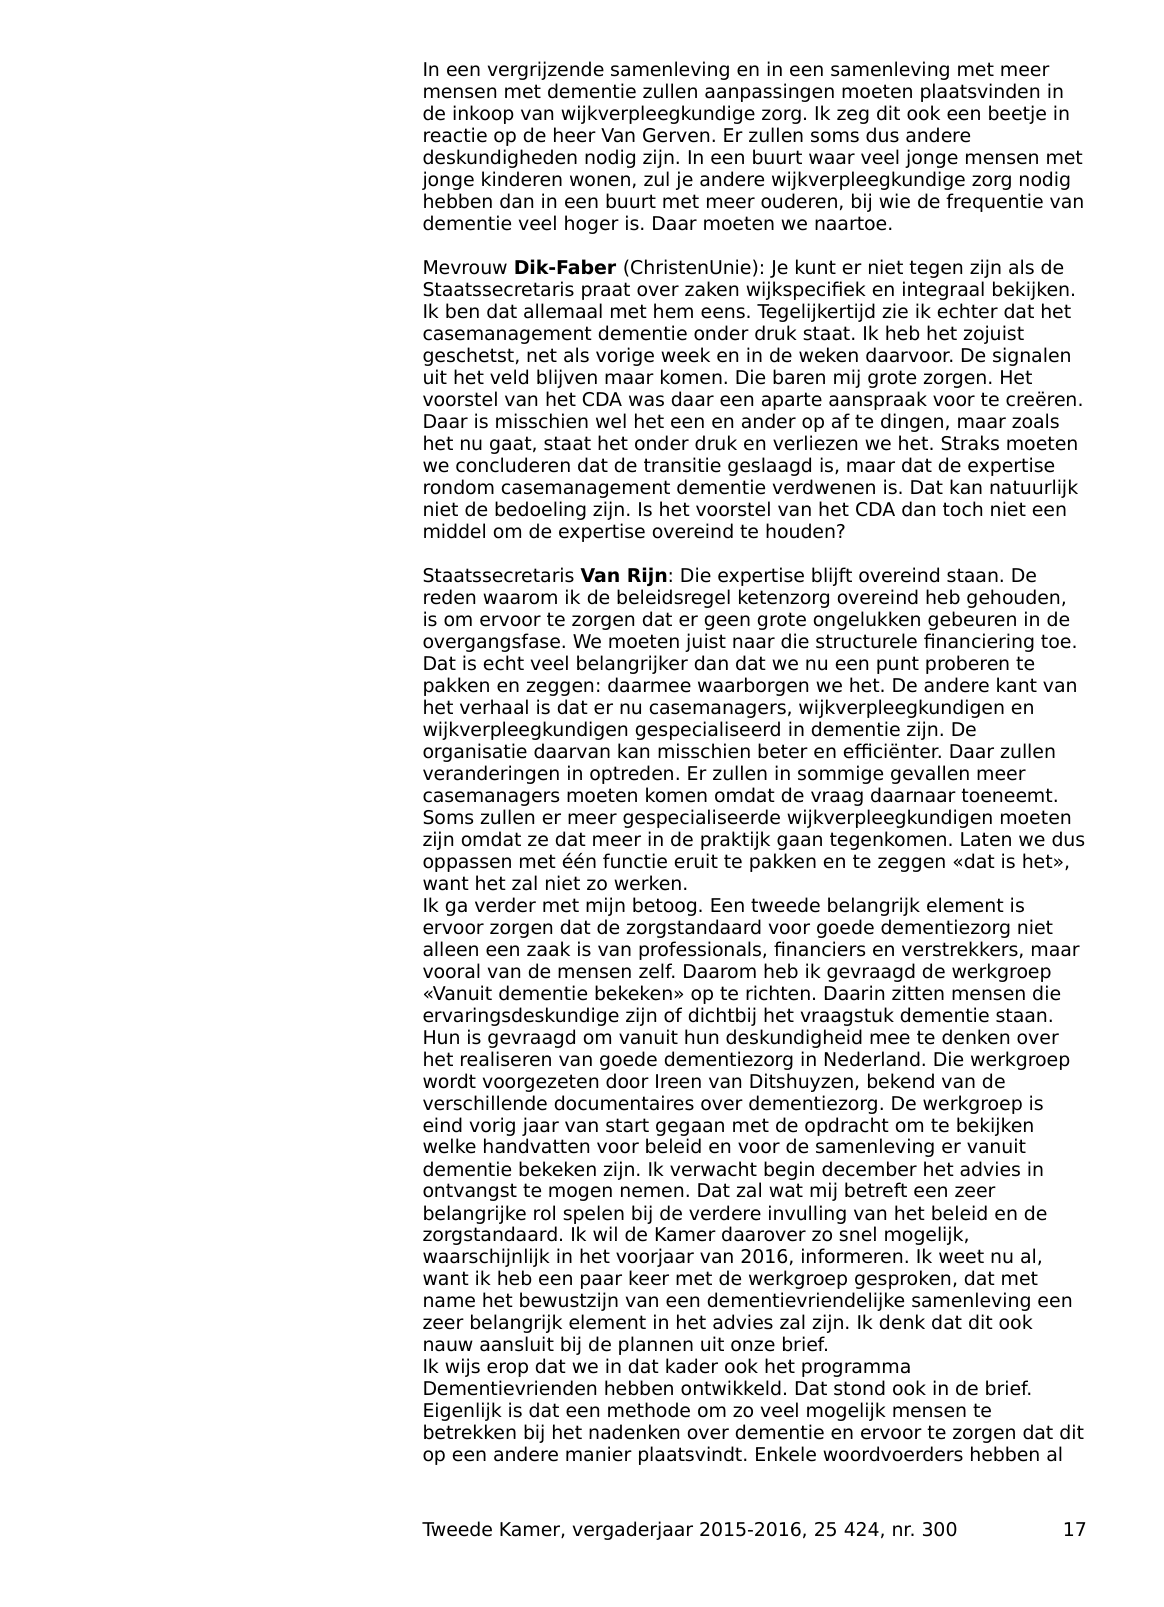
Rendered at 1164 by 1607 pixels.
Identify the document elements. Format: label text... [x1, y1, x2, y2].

text Ik wijs erop dat we in dat kader ook het programma Dementievrienden hebben ontwikkeld. Dat stond ook in de brief. Eigenlijk is dat een methode om zo veel mogelijk mensen te betrekken bij het nadenken over dementie en ervoor te zorgen dat dit op een andere manier plaatsvindt. Enkele woordvoerders hebben al [422, 1356, 1087, 1466]
text Ik ga verder met mijn betoog. Een tweede belangrijk element is ervoor zorgen dat de zorgstandaard voor goede dementiezorg niet alleen een zaak is van professionals, financiers en verstrekkers, maar vooral van de mensen zelf. Daarom heb ik gevraagd de werkgroep «Vanuit dementie bekeken» op te richten. Daarin zitten mensen die ervaringsdeskundige zijn of dichtbij het vraagstuk dementie staan. Hun is gevraagd om vanuit hun deskundigheid mee te denken over het realiseren van goede dementiezorg in Nederland. Die werkgroep wordt voorgezeten door Ireen van Ditshuyzen, bekend van de verschillende documentaires over dementiezorg. De werkgroep is eind vorig jaar van start gegaan met de opdracht om te bekijken welke handvatten voor beleid en voor de samenleving er vanuit dementie bekeken zijn. Ik verwacht begin december het advies in ontvangst te mogen nemen. Dat zal wat mij betreft een zeer belangrijke rol spelen bij de verdere invulling van het beleid en de zorgstandaard. Ik wil de Kamer daarover zo snel mogelijk, waarschijnlijk in het voorjaar van 2016, informeren. Ik weet nu al, want ik heb een paar keer met de werkgroep gesproken, dat met name het bewustzijn van een dementievriendelijke samenleving een zeer belangrijk element in het advies zal zijn. Ik denk dat dit ook nauw aansluit bij de plannen uit onze brief. [422, 895, 1087, 1356]
text In een vergrijzende samenleving en in een samenleving met meer mensen met dementie zullen aanpassingen moeten plaatsvinden in de inkoop van wijkverpleegkundige zorg. Ik zeg dit ook een beetje in reactie op de heer Van Gerven. Er zullen soms dus andere deskundigheden nodig zijn. In een buurt waar veel jonge mensen met jonge kinderen wonen, zul je andere wijkverpleegkundige zorg nodig hebben dan in een buurt met meer ouderen, bij wie de frequentie van dementie veel hoger is. Daar moeten we naartoe. [422, 59, 1087, 235]
text Mevrouw Dik-Faber (ChristenUnie): Je kunt er niet tegen zijn als de Staatssecretaris praat over zaken wijkspecifiek en integraal bekijken. Ik ben dat allemaal met hem eens. Tegelijkertijd zie ik echter dat het casemanagement dementie onder druk staat. Ik heb het zojuist geschetst, net als vorige week en in de weken daarvoor. De signalen uit het veld blijven maar komen. Die baren mij grote zorgen. Het voorstel van het CDA was daar een aparte aanspraak voor te creëren. Daar is misschien wel het een en ander op af te dingen, maar zoals het nu gaat, staat het onder druk en verliezen we het. Straks moeten we concluderen dat de transitie geslaagd is, maar dat de expertise rondom casemanagement dementie verdwenen is. Dat kan natuurlijk niet de bedoeling zijn. Is het voorstel van het CDA dan toch niet een middel om de expertise overeind te houden? [422, 257, 1087, 543]
text Staatssecretaris Van Rijn: Die expertise blijft overeind staan. De reden waarom ik de beleidsregel ketenzorg overeind heb gehouden, is om ervoor te zorgen dat er geen grote ongelukken gebeuren in de overgangsfase. We moeten juist naar die structurele financiering toe. Dat is echt veel belangrijker dan dat we nu een punt proberen te pakken en zeggen: daarmee waarborgen we het. De andere kant van het verhaal is dat er nu casemanagers, wijkverpleegkundigen en wijkverpleegkundigen gespecialiseerd in dementie zijn. De organisatie daarvan kan misschien beter en efficiënter. Daar zullen veranderingen in optreden. Er zullen in sommige gevallen meer casemanagers moeten komen omdat de vraag daarnaar toeneemt. Soms zullen er meer gespecialiseerde wijkverpleegkundigen moeten zijn omdat ze dat meer in de praktijk gaan tegenkomen. Laten we dus oppassen met één functie eruit te pakken en te zeggen «dat is het», want het zal niet zo werken. [422, 565, 1087, 895]
